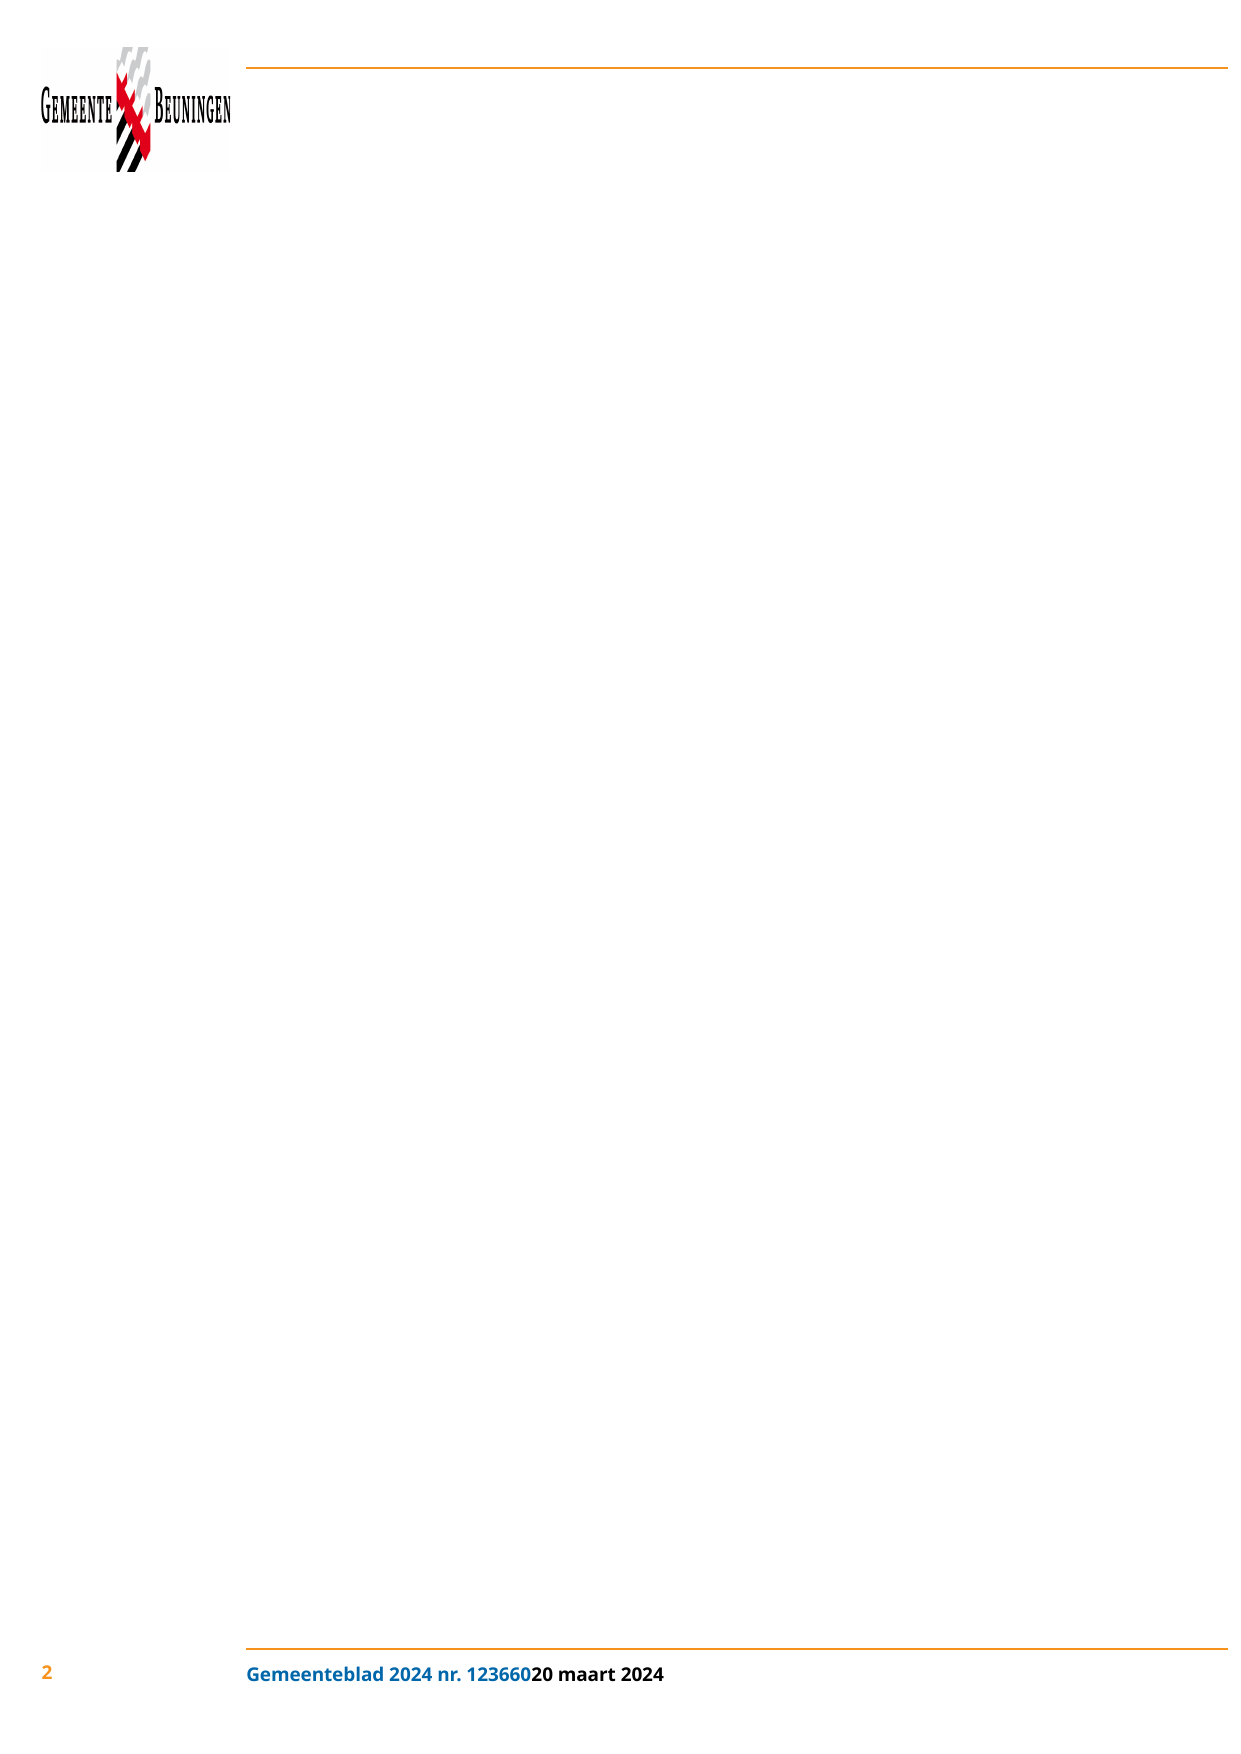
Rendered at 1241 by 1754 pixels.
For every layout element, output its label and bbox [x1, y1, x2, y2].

picture [41, 47, 231, 172]
